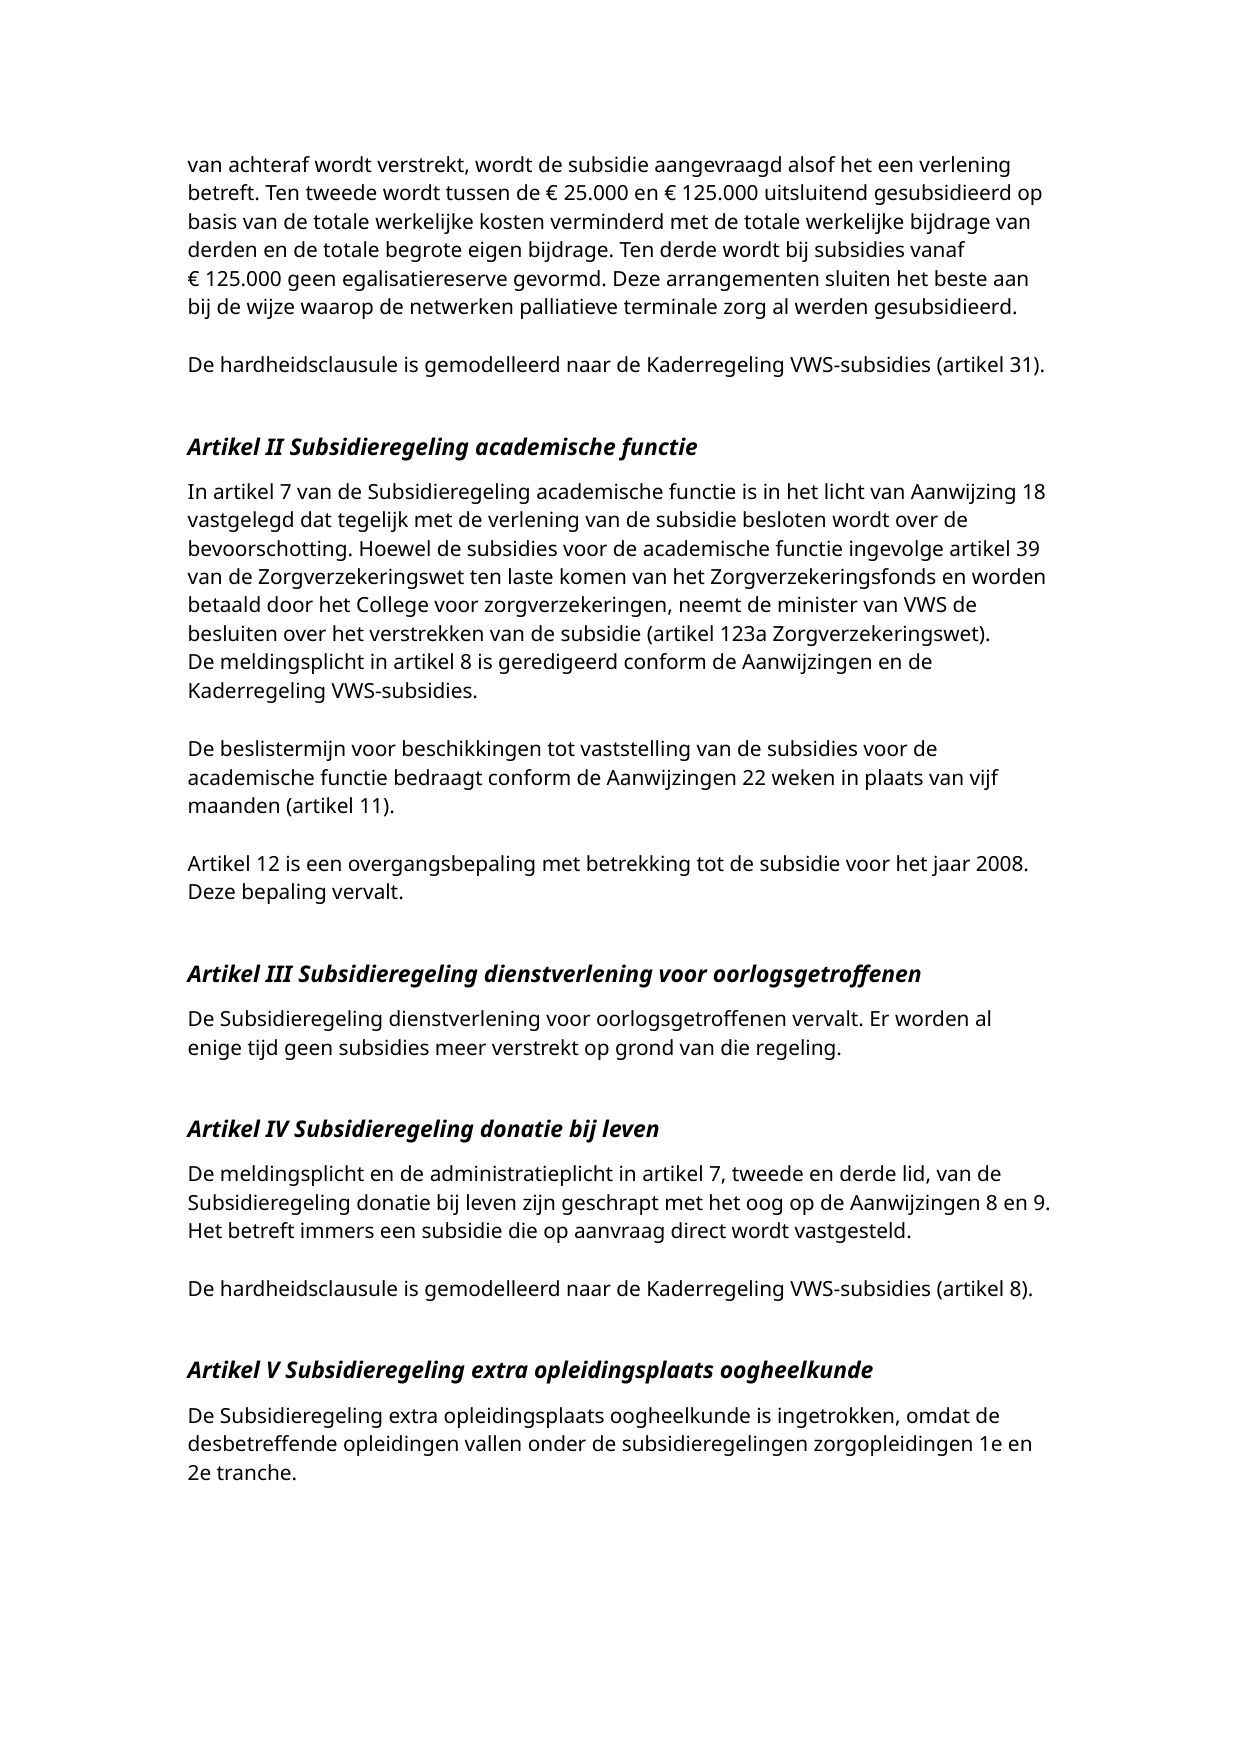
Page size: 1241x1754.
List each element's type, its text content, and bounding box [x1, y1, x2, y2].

text van achteraf wordt verstrekt, wordt de subsidie aangevraagd alsof het een verlening betreft. Ten tweede wordt tussen de € 25.000 en € 125.000 uitsluitend gesubsidieerd op basis van de totale werkelijke kosten verminderd met de totale werkelijke bijdrage van derden en de totale begrote eigen bijdrage. Ten derde wordt bij subsidies vanaf € 125.000 geen egalisatiereserve gevormd. Deze arrangementen sluiten het beste aan bij de wijze waarop de netwerken palliatieve terminale zorg al werden gesubsidieerd. [187, 150, 1053, 321]
text De hardheidsclausule is gemodelleerd naar de Kaderregeling VWS-subsidies (artikel 8). [187, 1274, 1053, 1302]
text De beslistermijn voor beschikkingen tot vaststelling van de subsidies voor de academische functie bedraagt conform de Aanwijzingen 22 weken in plaats van vijf maanden (artikel 11). [187, 734, 1053, 819]
subtitle Artikel III Subsidieregeling dienstverlening voor oorlogsgetroffenen [187, 958, 1053, 989]
text De Subsidieregeling dienstverlening voor oorlogsgetroffenen vervalt. Er worden al enige tijd geen subsidies meer verstrekt op grond van die regeling. [187, 1004, 1053, 1061]
subtitle Artikel V Subsidieregeling extra opleidingsplaats oogheelkunde [187, 1354, 1053, 1386]
text In artikel 7 van de Subsidieregeling academische functie is in het licht van Aanwijzing 18 vastgelegd dat tegelijk met de verlening van de subsidie besloten wordt over de bevoorschotting. Hoewel de subsidies voor de academische functie ingevolge artikel 39 van de Zorgverzekeringswet ten laste komen van het Zorgverzekeringsfonds en worden betaald door het College voor zorgverzekeringen, neemt de minister van VWS de besluiten over het verstrekken van de subsidie (artikel 123a Zorgverzekeringswet). [187, 477, 1053, 647]
subtitle Artikel II Subsidieregeling academische functie [187, 431, 1053, 462]
text De Subsidieregeling extra opleidingsplaats oogheelkunde is ingetrokken, omdat de desbetreffende opleidingen vallen onder de subsidieregelingen zorgopleidingen 1e en 2e tranche. [187, 1401, 1053, 1486]
text De meldingsplicht en de administratieplicht in artikel 7, tweede en derde lid, van de Subsidieregeling donatie bij leven zijn geschrapt met het oog op de Aanwijzingen 8 en 9. Het betreft immers een subsidie die op aanvraag direct wordt vastgesteld. [187, 1159, 1053, 1244]
text Artikel 12 is een overgangsbepaling met betrekking tot de subsidie voor het jaar 2008. Deze bepaling vervalt. [187, 849, 1053, 906]
subtitle Artikel IV Subsidieregeling donatie bij leven [187, 1113, 1053, 1144]
text De meldingsplicht in artikel 8 is geredigeerd conform de Aanwijzingen en de Kaderregeling VWS-subsidies. [187, 647, 1053, 704]
text De hardheidsclausule is gemodelleerd naar de Kaderregeling VWS-subsidies (artikel 31). [187, 350, 1053, 378]
